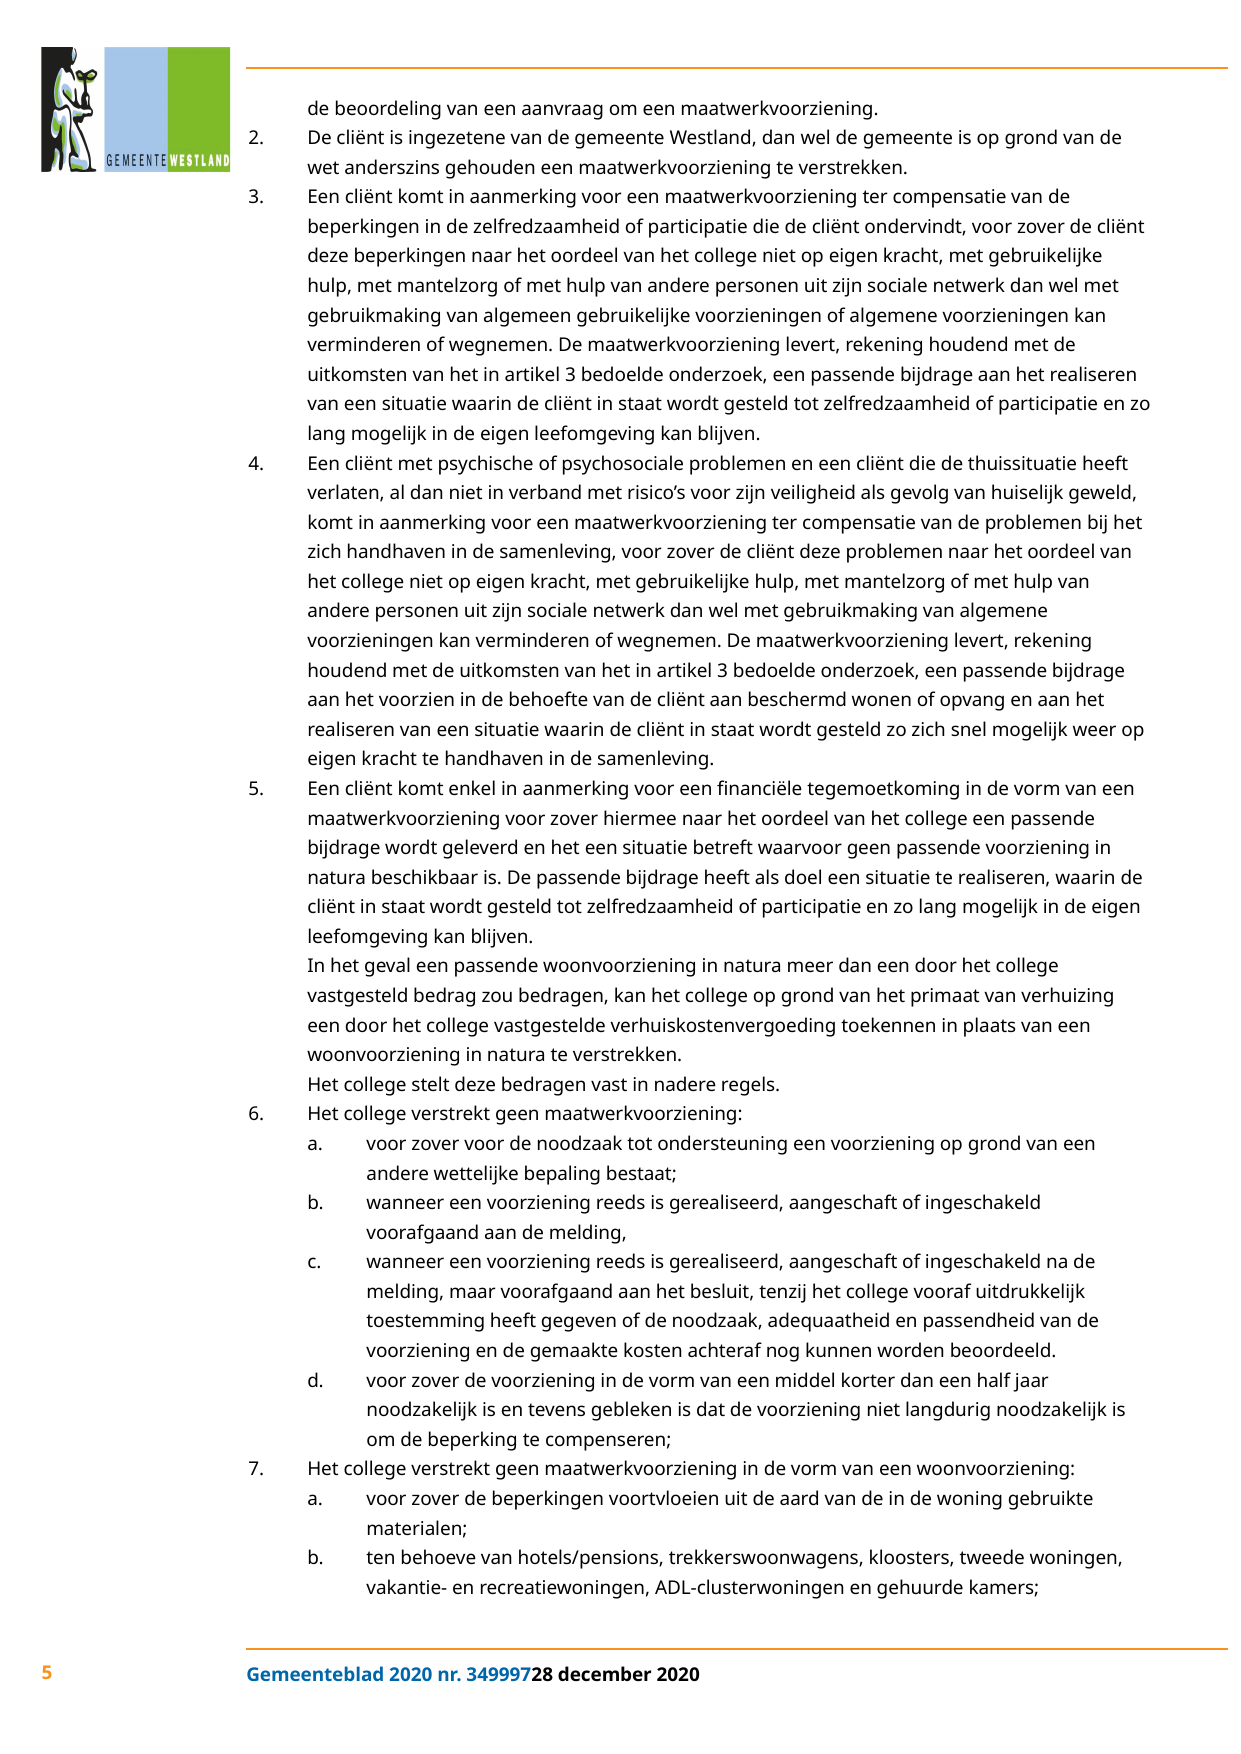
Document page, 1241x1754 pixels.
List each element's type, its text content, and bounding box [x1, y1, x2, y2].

list wanneer een voorziening reeds is gerealiseerd, aangeschaft of ingeschakeld voorafgaand aan de melding, [307, 1189, 1152, 1245]
list Het college verstrekt geen maatwerkvoorziening: [248, 1101, 1152, 1126]
list Een cliënt met psychische of psychosociale problemen en een cliënt die de thuissituatie heeft verlaten, al dan niet in verband met risico’s voor zijn veiligheid als gevolg van huiselijk geweld, komt in aanmerking voor een maatwerkvoorziening ter compensatie van de problemen bij het zich handhaven in de samenleving, voor zover de cliënt deze problemen naar het oordeel van het college niet op eigen kracht, met gebruikelijke hulp, met mantelzorg of met hulp van andere personen uit zijn sociale netwerk dan wel met gebruikmaking van algemene voorzieningen kan verminderen of wegnemen. De maatwerkvoorziening levert, rekening houdend met de uitkomsten van het in artikel 3 bedoelde onderzoek, een passende bijdrage aan het voorzien in de behoefte van de cliënt aan beschermd wonen of opvang en aan het realiseren van een situatie waarin de cliënt in staat wordt gesteld zo zich snel mogelijk weer op eigen kracht te handhaven in de samenleving. [248, 450, 1152, 771]
list De cliënt is ingezetene van de gemeente Westland, dan wel de gemeente is op grond van de wet anderszins gehouden een maatwerkvoorziening te verstrekken. [248, 124, 1152, 180]
list Het college stelt deze bedragen vast in nadere regels. [248, 1071, 1152, 1097]
list voor zover de voorziening in de vorm van een middel korter dan een half jaar noodzakelijk is en tevens gebleken is dat de voorziening niet langdurig noodzakelijk is om de beperking te compenseren; [307, 1367, 1152, 1452]
list In het geval een passende woonvoorziening in natura meer dan een door het college vastgesteld bedrag zou bedragen, kan het college op grond van het primaat van verhuizing een door het college vastgestelde verhuiskostenvergoeding toekennen in plaats van een woonvoorziening in natura te verstrekken. [248, 953, 1152, 1067]
list de beoordeling van een aanvraag om een maatwerkvoorziening. [248, 95, 1152, 121]
list Het college verstrekt geen maatwerkvoorziening in de vorm van een woonvoorziening: [248, 1456, 1152, 1481]
list wanneer een voorziening reeds is gerealiseerd, aangeschaft of ingeschakeld na de melding, maar voorafgaand aan het besluit, tenzij het college vooraf uitdrukkelijk toestemming heeft gegeven of de noodzaak, adequaatheid en passendheid van de voorziening en de gemaakte kosten achteraf nog kunnen worden beoordeeld. [307, 1248, 1152, 1363]
list Een cliënt komt enkel in aanmerking voor een financiële tegemoetkoming in de vorm van een maatwerkvoorziening voor zover hiermee naar het oordeel van het college een passende bijdrage wordt geleverd en het een situatie betreft waarvoor geen passende voorziening in natura beschikbaar is. De passende bijdrage heeft als doel een situatie te realiseren, waarin de cliënt in staat wordt gesteld tot zelfredzaamheid of participatie en zo lang mogelijk in de eigen leefomgeving kan blijven. [248, 775, 1152, 949]
list ten behoeve van hotels/pensions, trekkerswoonwagens, kloosters, tweede woningen, vakantie- en recreatiewoningen, ADL-clusterwoningen en gehuurde kamers; [307, 1544, 1152, 1600]
list Een cliënt komt in aanmerking voor een maatwerkvoorziening ter compensatie van de beperkingen in de zelfredzaamheid of participatie die de cliënt ondervindt, voor zover de cliënt deze beperkingen naar het oordeel van het college niet op eigen kracht, met gebruikelijke hulp, met mantelzorg of met hulp van andere personen uit zijn sociale netwerk dan wel met gebruikmaking van algemeen gebruikelijke voorzieningen of algemene voorzieningen kan verminderen of wegnemen. De maatwerkvoorziening levert, rekening houdend met de uitkomsten van het in artikel 3 bedoelde onderzoek, een passende bijdrage aan het realiseren van een situatie waarin de cliënt in staat wordt gesteld tot zelfredzaamheid of participatie en zo lang mogelijk in de eigen leefomgeving kan blijven. [248, 183, 1152, 446]
list voor zover voor de noodzaak tot ondersteuning een voorziening op grond van een andere wettelijke bepaling bestaat; [307, 1130, 1152, 1186]
list voor zover de beperkingen voortvloeien uit de aard van de in de woning gebruikte materialen; [307, 1485, 1152, 1541]
picture [41, 47, 231, 172]
